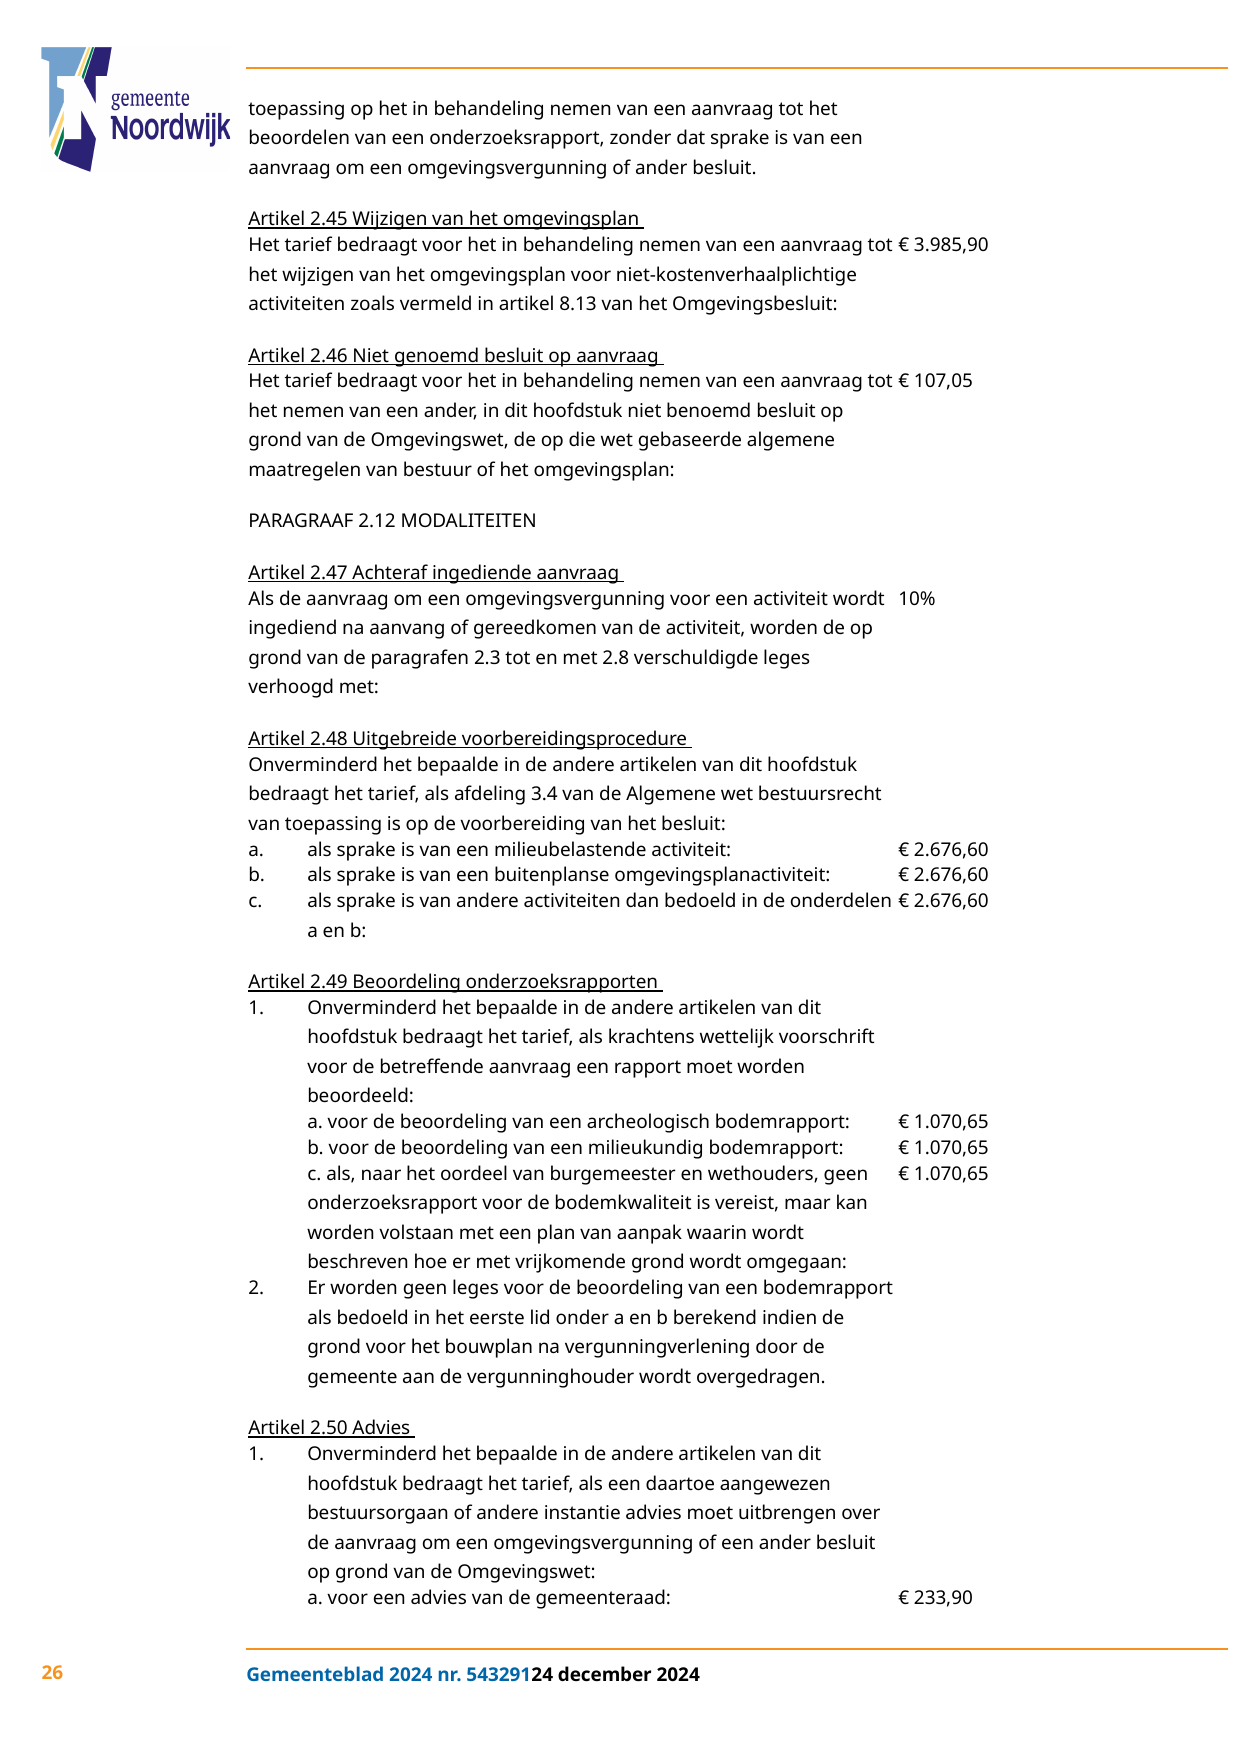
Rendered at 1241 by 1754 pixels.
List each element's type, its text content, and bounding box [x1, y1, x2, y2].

table_cell [248, 943, 898, 968]
table_cell [248, 180, 898, 205]
table_cell [898, 180, 1152, 205]
table_cell Onverminderd het bepaalde in de andere artikelen van dit hoofdstuk bedraagt het tarief, als een daartoe aangewezen bestuursorgaan of andere instantie advies moet uitbrengen over de aanvraag om een omgevingsvergunning of een ander besluit op grond van de Omgevingswet: [248, 1440, 898, 1584]
table_cell [898, 699, 1152, 725]
table_cell € 1.070,65 [898, 1160, 1152, 1274]
table_cell € 1.070,65 [898, 1134, 1152, 1160]
table_cell [898, 968, 1152, 994]
table_cell [898, 1415, 1152, 1440]
table_cell [898, 559, 1152, 585]
table_cell € 3.985,90 [898, 231, 1152, 316]
table_cell [898, 342, 1152, 367]
table_cell Artikel 2.49 Beoordeling onderzoeksrapporten [248, 968, 898, 994]
table_cell toepassing op het in behandeling nemen van een aanvraag tot het beoordelen van een onderzoeksrapport, zonder dat sprake is van een aanvraag om een omgevingsvergunning of ander besluit. [248, 95, 898, 180]
table_cell Artikel 2.50 Advies [248, 1415, 898, 1440]
table_cell als sprake is van andere activiteiten dan bedoeld in de onderdelen a en b: [248, 887, 898, 942]
table_cell Artikel 2.46 Niet genoemd besluit op aanvraag [248, 342, 898, 367]
table_cell [898, 534, 1152, 559]
table_cell € 2.676,60 [898, 887, 1152, 942]
table_cell Artikel 2.48 Uitgebreide voorbereidingsprocedure [248, 725, 898, 751]
table_cell [898, 751, 1152, 836]
table_cell als sprake is van een milieubelastende activiteit: [248, 836, 898, 861]
table_cell [898, 994, 1152, 1108]
table_cell [898, 1440, 1152, 1584]
table_cell a. voor een advies van de gemeenteraad: [248, 1584, 898, 1610]
table_cell € 1.070,65 [898, 1109, 1152, 1134]
picture [41, 47, 231, 172]
table_cell [898, 508, 1152, 533]
table_cell Onverminderd het bepaalde in de andere artikelen van dit hoofdstuk bedraagt het tarief, als krachtens wettelijk voorschrift voor de betreffende aanvraag een rapport moet worden beoordeeld: [248, 994, 898, 1108]
table_cell [898, 316, 1152, 342]
table_cell [248, 699, 898, 725]
table_cell a. voor de beoordeling van een archeologisch bodemrapport: [248, 1109, 898, 1134]
table_cell € 107,05 [898, 368, 1152, 482]
table_cell [248, 482, 898, 508]
table_cell 10% [898, 585, 1152, 699]
table_cell als sprake is van een buitenplanse omgevingsplanactiviteit: [248, 861, 898, 887]
table_cell Onverminderd het bepaalde in de andere artikelen van dit hoofdstuk bedraagt het tarief, als afdeling 3.4 van de Algemene wet bestuursrecht van toepassing is op de voorbereiding van het besluit: [248, 751, 898, 836]
table_cell [248, 1389, 898, 1414]
table_cell [248, 534, 898, 559]
table_cell c. als, naar het oordeel van burgemeester en wethouders, geen onderzoeksrapport voor de bodemkwaliteit is vereist, maar kan worden volstaan met een plan van aanpak waarin wordt beschreven hoe er met vrijkomende grond wordt omgegaan: [248, 1160, 898, 1274]
table_cell Als de aanvraag om een omgevingsvergunning voor een activiteit wordt ingediend na aanvang of gereedkomen van de activiteit, worden de op grond van de paragrafen 2.3 tot en met 2.8 verschuldigde leges verhoogd met: [248, 585, 898, 699]
table_cell € 2.676,60 [898, 836, 1152, 861]
table_cell € 233,90 [898, 1584, 1152, 1610]
table_cell [898, 95, 1152, 180]
table_cell Het tarief bedraagt voor het in behandeling nemen van een aanvraag tot het nemen van een ander, in dit hoofdstuk niet benoemd besluit op grond van de Omgevingswet, de op die wet gebaseerde algemene maatregelen van bestuur of het omgevingsplan: [248, 368, 898, 482]
table_cell [898, 1274, 1152, 1389]
table_cell [898, 482, 1152, 508]
table_cell b. voor de beoordeling van een milieukundig bodemrapport: [248, 1134, 898, 1160]
table_cell [248, 316, 898, 342]
table_cell Artikel 2.47 Achteraf ingediende aanvraag [248, 559, 898, 585]
table_cell [898, 1389, 1152, 1414]
table_cell € 2.676,60 [898, 861, 1152, 887]
table_cell [898, 943, 1152, 968]
table_cell Er worden geen leges voor de beoordeling van een bodemrapport als bedoeld in het eerste lid onder a en b berekend indien de grond voor het bouwplan na vergunningverlening door de gemeente aan de vergunninghouder wordt overgedragen. [248, 1274, 898, 1389]
table_cell [898, 725, 1152, 751]
table_cell Artikel 2.45 Wijzigen van het omgevingsplan [248, 205, 898, 231]
table_cell Het tarief bedraagt voor het in behandeling nemen van een aanvraag tot het wijzigen van het omgevingsplan voor niet-kostenverhaalplichtige activiteiten zoals vermeld in artikel 8.13 van het Omgevingsbesluit: [248, 231, 898, 316]
table_cell [898, 205, 1152, 231]
table_cell PARAGRAAF 2.12 MODALITEITEN [248, 508, 898, 533]
